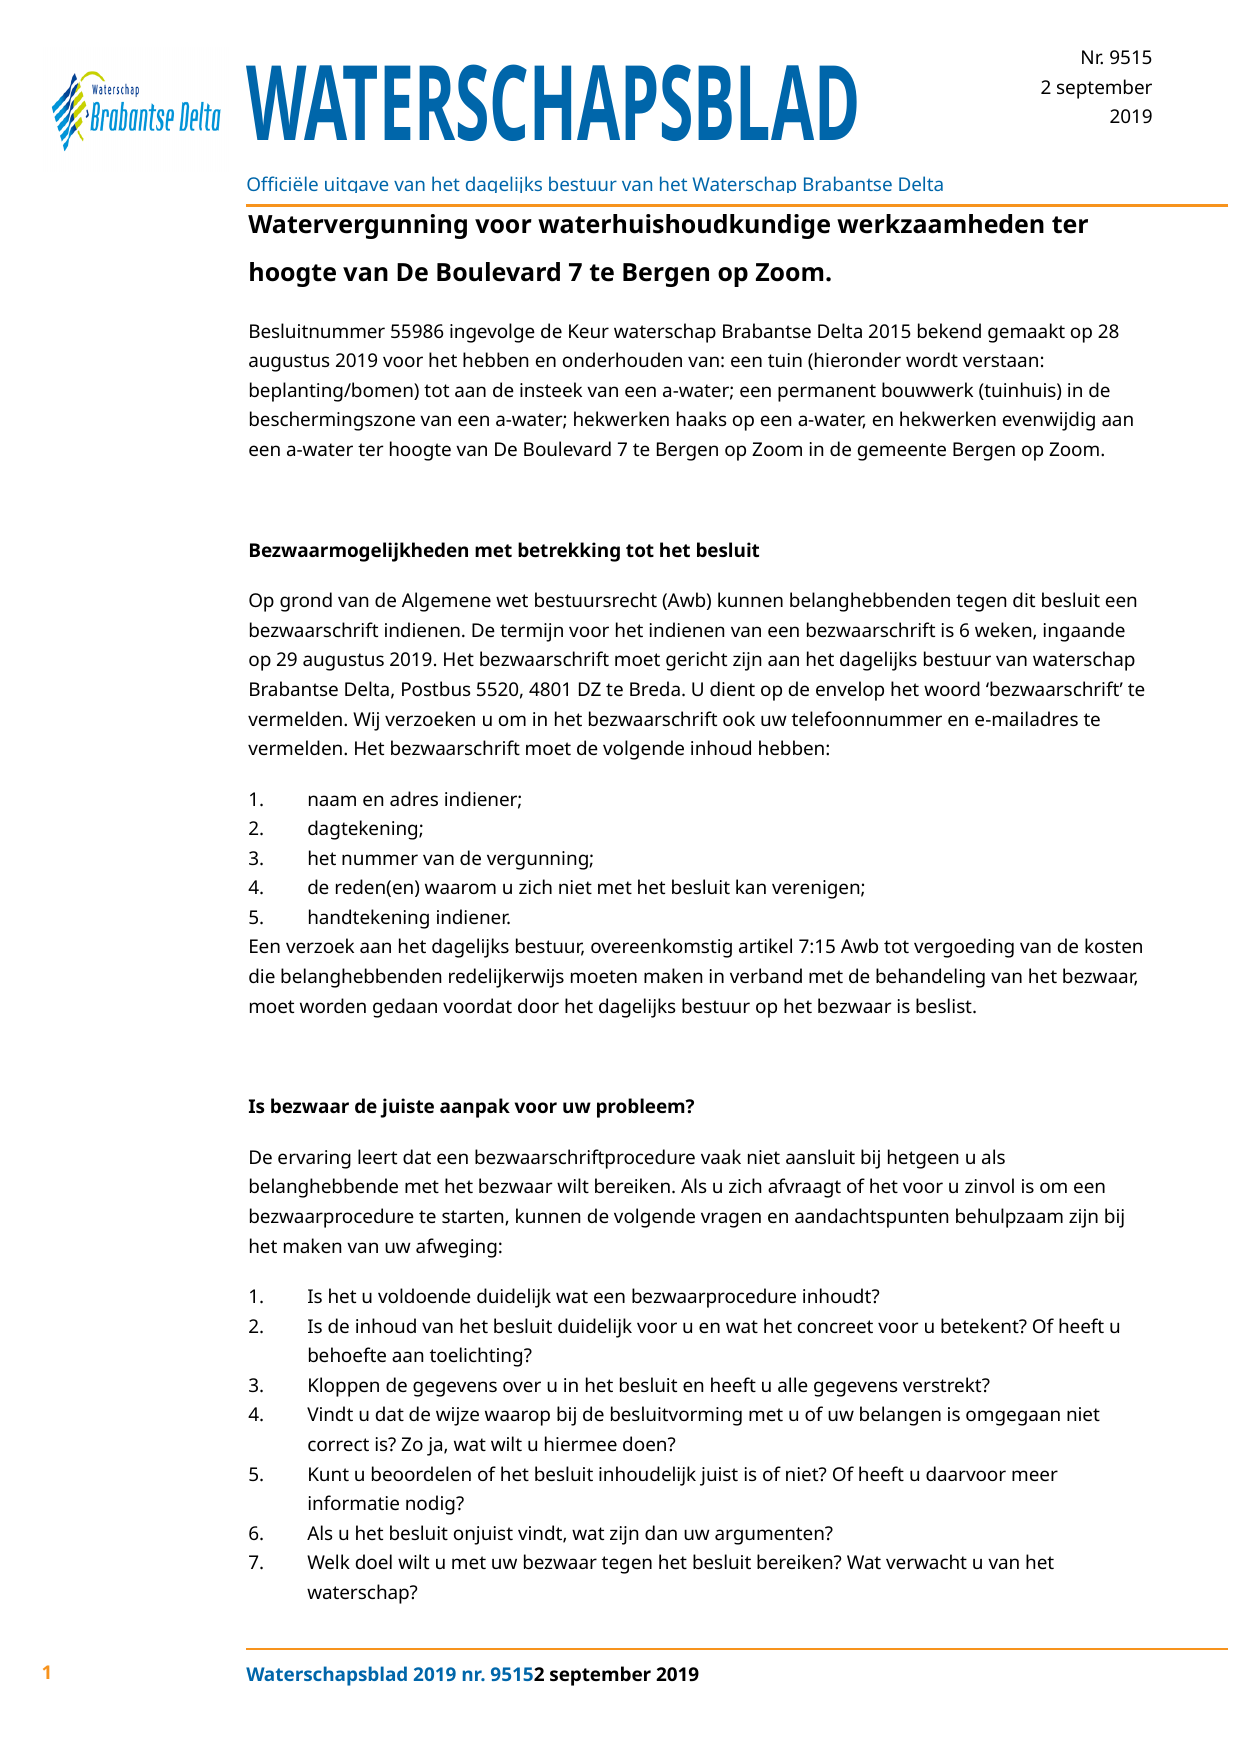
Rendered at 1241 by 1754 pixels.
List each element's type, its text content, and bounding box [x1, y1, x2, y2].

text Besluitnummer 55986 ingevolge de Keur waterschap Brabantse Delta 2015 bekend gemaakt op 28 augustus 2019 voor het hebben en onderhouden van: een tuin (hieronder wordt verstaan: beplanting/bomen) tot aan de insteek van een a-water; een permanent bouwwerk (tuinhuis) in de beschermingszone van een a-water; hekwerken haaks op een a-water, en hekwerken evenwijdig aan een a-water ter hoogte van De Boulevard 7 te Bergen op Zoom in de gemeente Bergen op Zoom. [248, 318, 1152, 462]
list naam en adres indiener; [248, 786, 1152, 812]
text Watervergunning voor waterhuishoudkundige werkzaamheden ter hoogte van De Boulevard 7 te Bergen op Zoom. [248, 207, 1152, 288]
list het nummer van de vergunning; [248, 845, 1152, 871]
text De ervaring leert dat een bezwaarschriftprocedure vaak niet aansluit bij hetgeen u als belanghebbende met het bezwaar wilt bereiken. Als u zich afvraagt of het voor u zinvol is om een bezwaarprocedure te starten, kunnen de volgende vragen en aandachtspunten behulpzaam zijn bij het maken van uw afweging: [248, 1144, 1152, 1259]
text Is bezwaar de juiste aanpak voor uw probleem? [248, 1094, 1152, 1119]
list Kloppen de gegevens over u in het besluit en heeft u alle gegevens verstrekt? [248, 1372, 1152, 1398]
list dagtekening; [248, 815, 1152, 841]
picture [41, 47, 231, 172]
list handtekening indiener. [248, 904, 1152, 930]
list Is de inhoud van het besluit duidelijk voor u en wat het concreet voor u betekent? Of heeft u behoefte aan toelichting? [248, 1313, 1152, 1368]
list Welk doel wilt u met uw bezwaar tegen het besluit bereiken? Wat verwacht u van het waterschap? [248, 1549, 1152, 1605]
list Als u het besluit onjuist vindt, wat zijn dan uw argumenten? [248, 1520, 1152, 1546]
text Bezwaarmogelijkheden met betrekking tot het besluit [248, 537, 1152, 563]
list Kunt u beoordelen of het besluit inhoudelijk juist is of niet? Of heeft u daarvoor meer informatie nodig? [248, 1461, 1152, 1516]
list Vindt u dat de wijze waarop bij de besluitvorming met u of uw belangen is omgegaan niet correct is? Zo ja, wat wilt u hiermee doen? [248, 1402, 1152, 1457]
list Is het u voldoende duidelijk wat een bezwaarprocedure inhoudt? [248, 1283, 1152, 1309]
text Op grond van de Algemene wet bestuursrecht (Awb) kunnen belanghebbenden tegen dit besluit een bezwaarschrift indienen. De termijn voor het indienen van een bezwaarschrift is 6 weken, ingaande op 29 augustus 2019. Het bezwaarschrift moet gericht zijn aan het dagelijks bestuur van waterschap Brabantse Delta, Postbus 5520, 4801 DZ te Breda. U dient op de envelop het woord ‘bezwaarschrift’ te vermelden. Wij verzoeken u om in het bezwaarschrift ook uw telefoonnummer en e‑mailadres te vermelden. Het bezwaarschrift moet de volgende inhoud hebben: [248, 587, 1152, 761]
text Een verzoek aan het dagelijks bestuur, overeenkomstig artikel 7:15 Awb tot vergoeding van de kosten die belanghebbenden redelijkerwijs moeten maken in verband met de behandeling van het bezwaar, moet worden gedaan voordat door het dagelijks bestuur op het bezwaar is beslist. [248, 934, 1152, 1019]
list de reden(en) waarom u zich niet met het besluit kan verenigen; [248, 874, 1152, 900]
